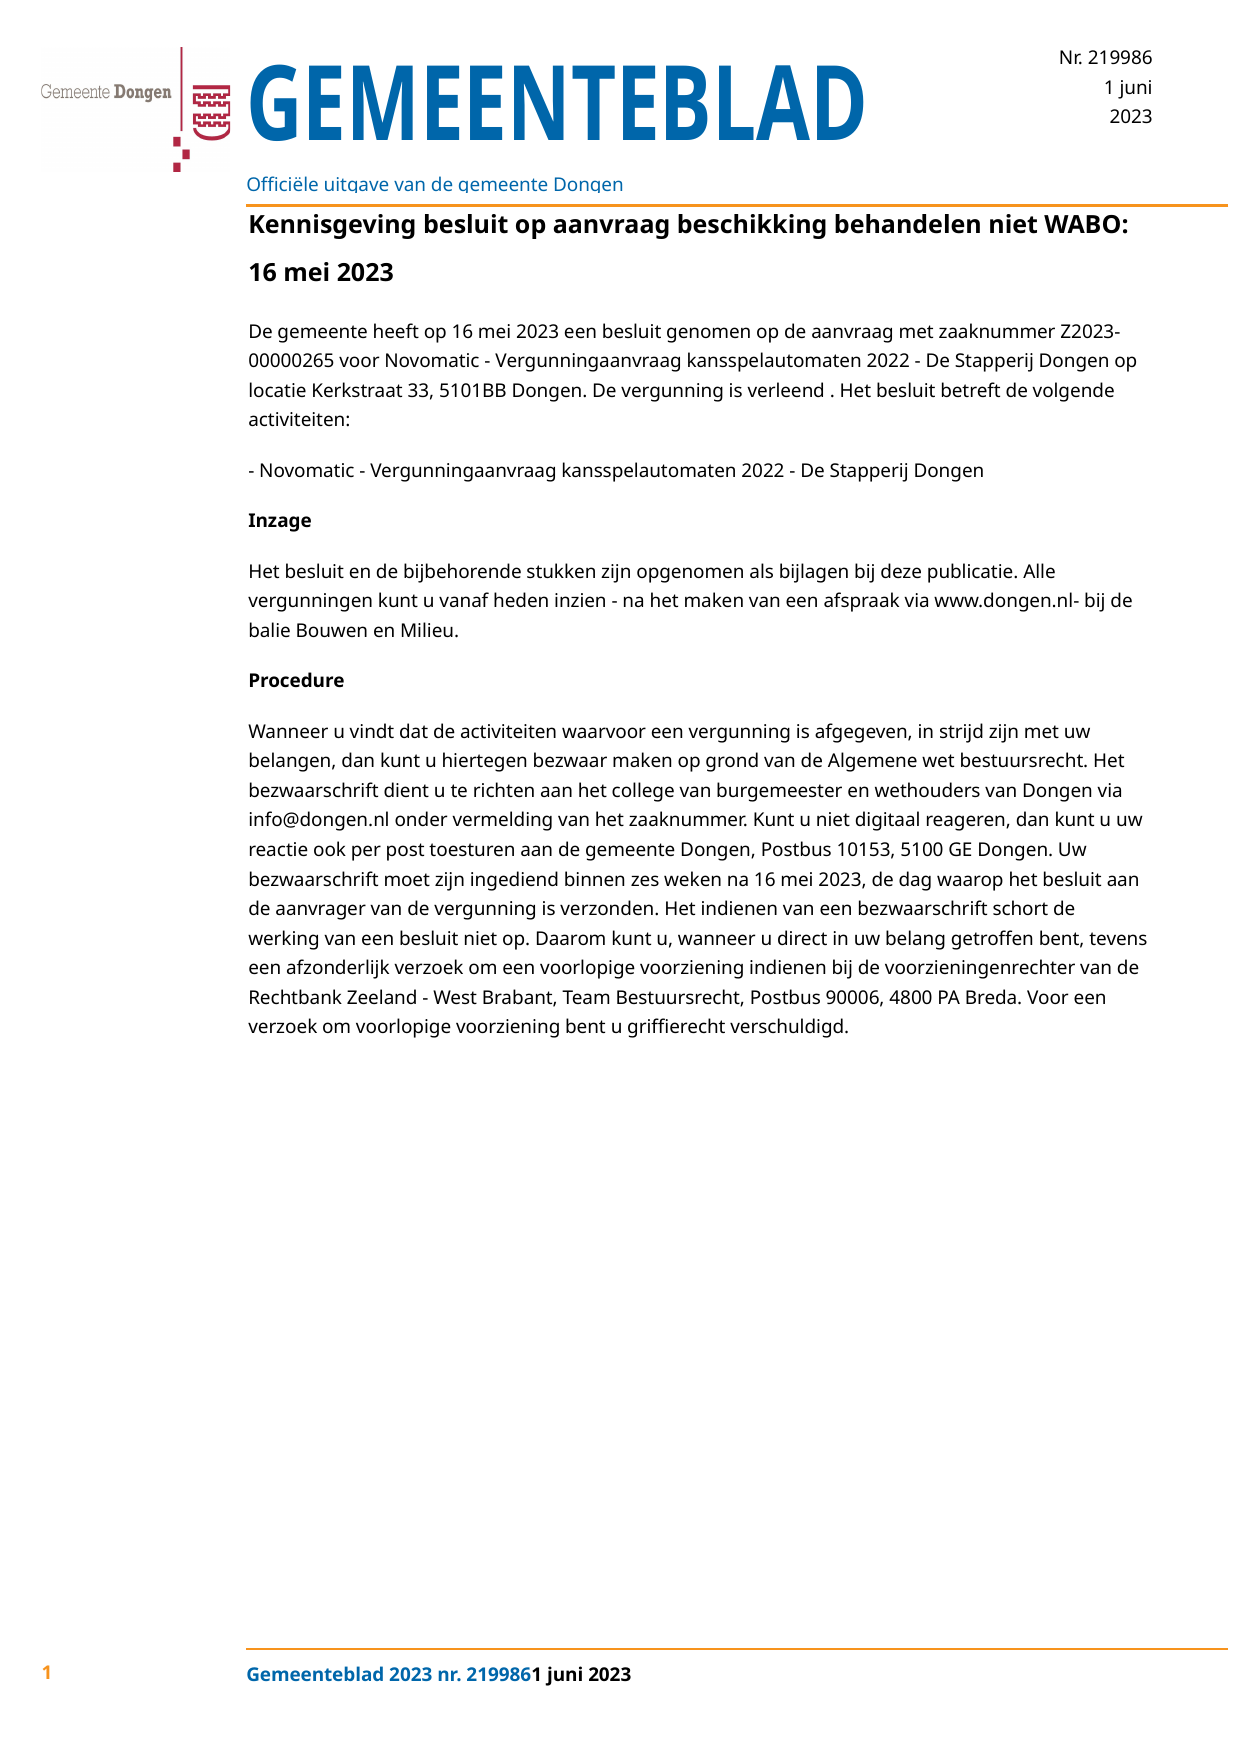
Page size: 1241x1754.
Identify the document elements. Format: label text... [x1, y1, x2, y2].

text Procedure [248, 667, 1152, 693]
text - Novomatic - Vergunningaanvraag kansspelautomaten 2022 - De Stapperij Dongen [248, 457, 1152, 483]
text De gemeente heeft op 16 mei 2023 een besluit genomen op de aanvraag met zaaknummer Z2023-00000265 voor Novomatic - Vergunningaanvraag kansspelautomaten 2022 - De Stapperij Dongen op locatie Kerkstraat 33, 5101BB Dongen. De vergunning is verleend . Het besluit betreft de volgende activiteiten: [248, 318, 1152, 432]
text Kennisgeving besluit op aanvraag beschikking behandelen niet WABO: 16 mei 2023 [248, 207, 1152, 288]
text Wanneer u vindt dat de activiteiten waarvoor een vergunning is afgegeven, in strijd zijn met uw belangen, dan kunt u hiertegen bezwaar maken op grond van de Algemene wet bestuursrecht. Het bezwaarschrift dient u te richten aan het college van burgemeester en wethouders van Dongen via info@dongen.nl onder vermelding van het zaaknummer. Kunt u niet digitaal reageren, dan kunt u uw reactie ook per post toesturen aan de gemeente Dongen, Postbus 10153, 5100 GE Dongen. Uw bezwaarschrift moet zijn ingediend binnen zes weken na 16 mei 2023, de dag waarop het besluit aan de aanvrager van de vergunning is verzonden. Het indienen van een bezwaarschrift schort de werking van een besluit niet op. Daarom kunt u, wanneer u direct in uw belang getroffen bent, tevens een afzonderlijk verzoek om een voorlopige voorziening indienen bij de voorzieningenrechter van de Rechtbank Zeeland - West Brabant, Team Bestuursrecht, Postbus 90006, 4800 PA Breda. Voor een verzoek om voorlopige voorziening bent u griffierecht verschuldigd. [248, 718, 1152, 1039]
picture [41, 47, 231, 172]
text Het besluit en de bijbehorende stukken zijn opgenomen als bijlagen bij deze publicatie. Alle vergunningen kunt u vanaf heden inzien - na het maken van een afspraak via www.dongen.nl- bij de balie Bouwen en Milieu. [248, 558, 1152, 643]
text Inzage [248, 507, 1152, 533]
